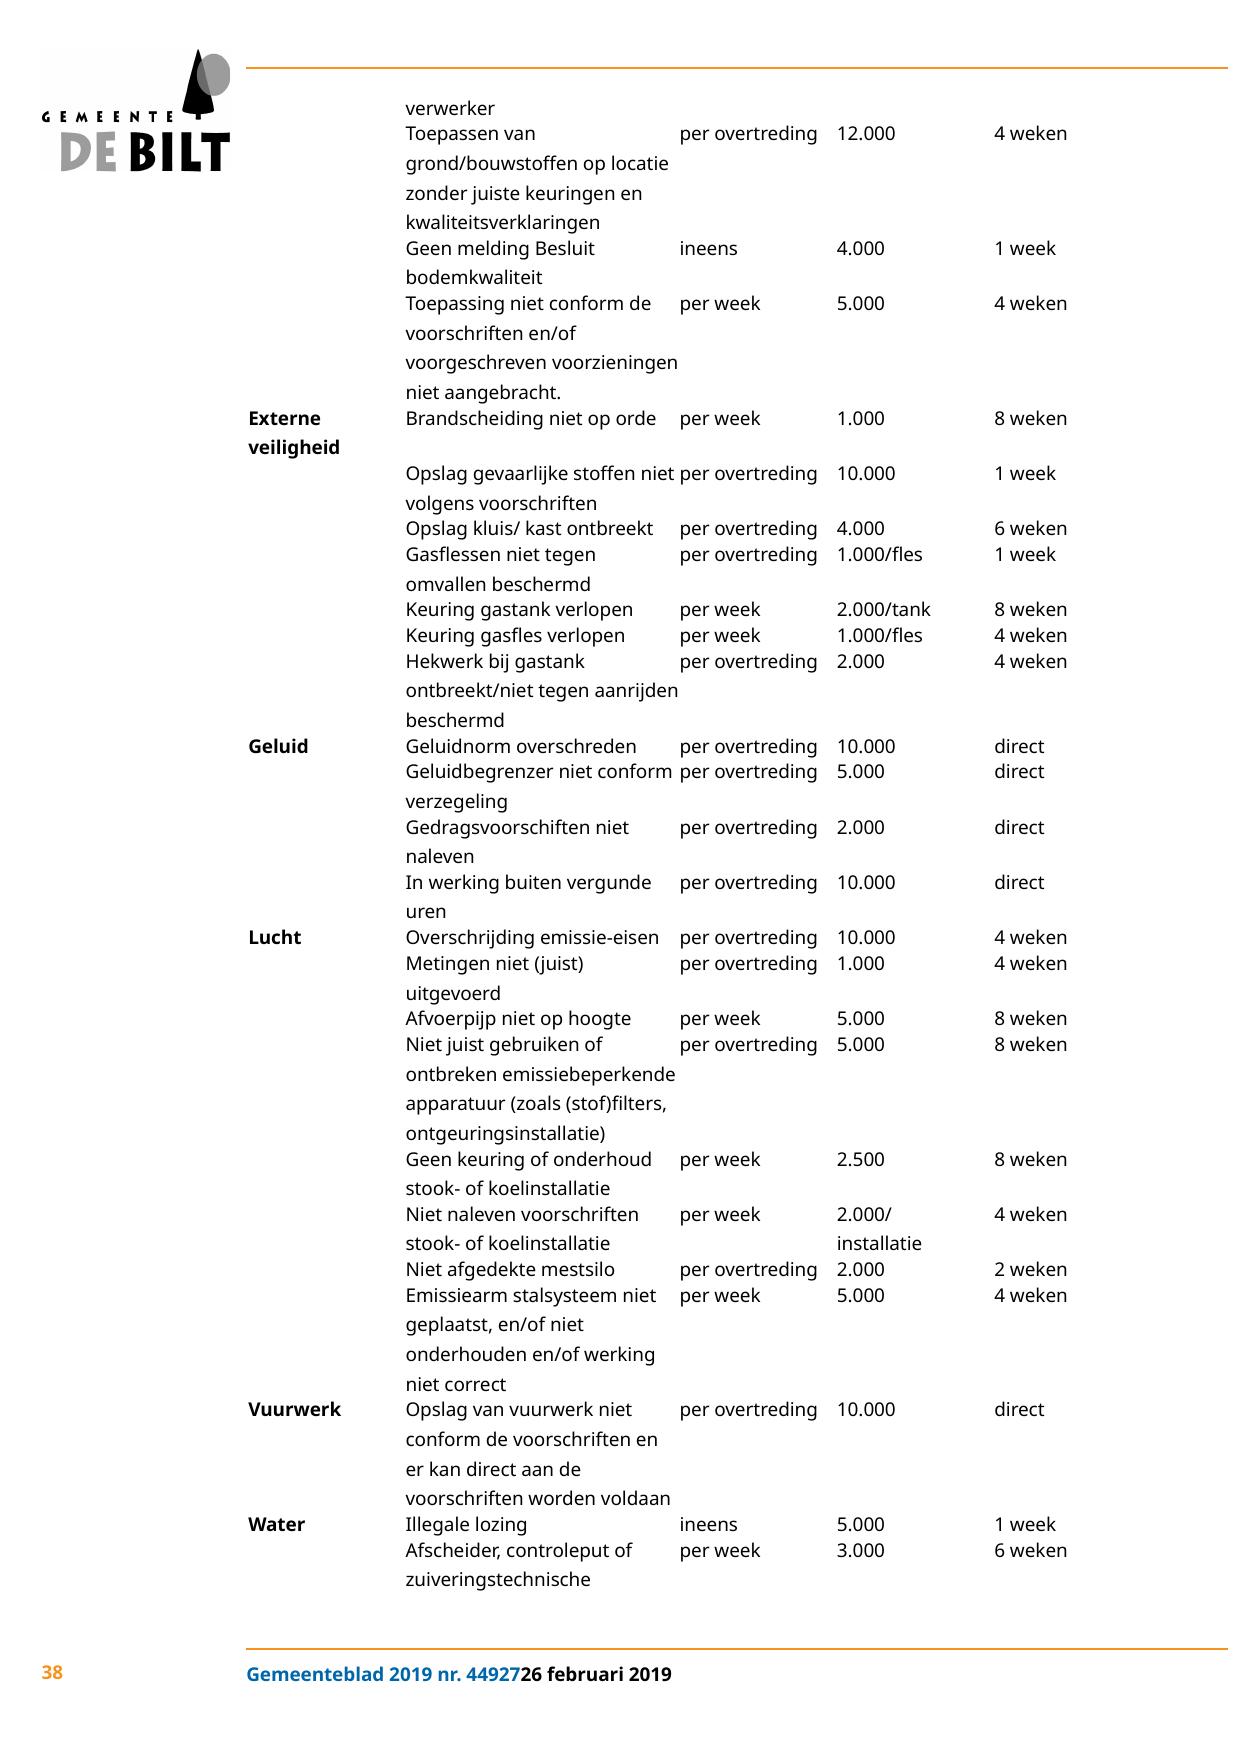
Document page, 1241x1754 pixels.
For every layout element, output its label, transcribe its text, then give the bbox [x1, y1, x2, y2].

table_cell verwerker [405, 95, 679, 121]
table_cell Opslag kluis/ kast ontbreekt [405, 515, 679, 541]
table_cell [248, 814, 405, 869]
table_cell 1 week [994, 1511, 1152, 1537]
table_cell Water [248, 1511, 405, 1537]
table_cell per overtreding [679, 1031, 837, 1146]
table_cell per week [679, 1006, 837, 1031]
table_cell per week [679, 405, 837, 460]
table_cell 2.000 [837, 814, 994, 869]
table_cell Hekwerk bij gastank ontbreekt/niet tegen aanrijden beschermd [405, 648, 679, 733]
table_cell Brandscheiding niet op orde [405, 405, 679, 460]
table_cell 8 weken [994, 1146, 1152, 1201]
table_cell [248, 950, 405, 1006]
table_cell per week [679, 1201, 837, 1256]
table_cell Gedragsvoorschiften niet naleven [405, 814, 679, 869]
table_cell per week [679, 596, 837, 622]
table_cell [248, 235, 405, 290]
table_cell direct [994, 869, 1152, 924]
table_cell 6 weken [994, 515, 1152, 541]
table_cell 8 weken [994, 405, 1152, 460]
table_cell [248, 596, 405, 622]
table_cell [837, 95, 994, 121]
table_cell Keuring gastank verlopen [405, 596, 679, 622]
picture [41, 47, 231, 172]
table_cell 4 weken [994, 648, 1152, 733]
table_cell Overschrijding emissie-eisen [405, 925, 679, 950]
table_cell direct [994, 733, 1152, 758]
table_cell Toepassen van grond/bouwstoffen op locatie zonder juiste keuringen en kwaliteitsverklaringen [405, 121, 679, 235]
table_cell [248, 515, 405, 541]
table_cell 1 week [994, 235, 1152, 290]
table_cell Externe veiligheid [248, 405, 405, 460]
table_cell Illegale lozing [405, 1511, 679, 1537]
table_cell Niet juist gebruiken of ontbreken emissiebeperkende apparatuur (zoals (stof)filters, ontgeuringsinstallatie) [405, 1031, 679, 1146]
table_cell per overtreding [679, 460, 837, 515]
table_cell 5.000 [837, 1031, 994, 1146]
table_cell [248, 1537, 405, 1592]
table_cell 4 weken [994, 290, 1152, 405]
table_cell 2.000 [837, 1256, 994, 1282]
table_cell 6 weken [994, 1537, 1152, 1592]
table_cell 12.000 [837, 121, 994, 235]
table_cell ineens [679, 235, 837, 290]
table_cell 5.000 [837, 1006, 994, 1031]
table_cell In werking buiten vergunde uren [405, 869, 679, 924]
table_cell 1.000 [837, 950, 994, 1006]
table_cell per week [679, 1146, 837, 1201]
table_cell [248, 1006, 405, 1031]
table_cell 10.000 [837, 925, 994, 950]
table_cell Geluidbegrenzer niet conform verzegeling [405, 759, 679, 814]
table_cell 4.000 [837, 515, 994, 541]
table_cell 8 weken [994, 596, 1152, 622]
table_cell 2.000/ installatie [837, 1201, 994, 1256]
table_cell Niet naleven voorschriften stook- of koelinstallatie [405, 1201, 679, 1256]
table_cell [248, 1146, 405, 1201]
table_cell 4 weken [994, 1282, 1152, 1397]
table_cell [248, 1201, 405, 1256]
table_cell Lucht [248, 925, 405, 950]
table_cell Geluid [248, 733, 405, 758]
table_cell 4 weken [994, 121, 1152, 235]
table_cell 10.000 [837, 460, 994, 515]
table_cell 1 week [994, 460, 1152, 515]
table_cell 3.000 [837, 1537, 994, 1592]
table_cell ineens [679, 1511, 837, 1537]
table_cell 5.000 [837, 1511, 994, 1537]
table_cell 1.000/fles [837, 622, 994, 648]
table_cell Geluidnorm overschreden [405, 733, 679, 758]
table_cell [248, 869, 405, 924]
table_cell 2 weken [994, 1256, 1152, 1282]
table_cell 4 weken [994, 622, 1152, 648]
table_cell Opslag gevaarlijke stoffen niet volgens voorschriften [405, 460, 679, 515]
table_cell per overtreding [679, 648, 837, 733]
table_cell direct [994, 1397, 1152, 1511]
table_cell per week [679, 1537, 837, 1592]
table_cell per overtreding [679, 814, 837, 869]
table_cell Afscheider, controleput of zuiveringstechnische [405, 1537, 679, 1592]
table_cell Metingen niet (juist) uitgevoerd [405, 950, 679, 1006]
table_cell 5.000 [837, 290, 994, 405]
table_cell Niet afgedekte mestsilo [405, 1256, 679, 1282]
table_cell direct [994, 814, 1152, 869]
table_cell [248, 121, 405, 235]
table_cell per week [679, 290, 837, 405]
table_cell Vuurwerk [248, 1397, 405, 1511]
table_cell per overtreding [679, 515, 837, 541]
table_cell 2.000 [837, 648, 994, 733]
table_cell 8 weken [994, 1006, 1152, 1031]
table_cell 5.000 [837, 1282, 994, 1397]
table_cell per overtreding [679, 950, 837, 1006]
table_cell direct [994, 759, 1152, 814]
table_cell Opslag van vuurwerk niet conform de voorschriften en er kan direct aan de voorschriften worden voldaan [405, 1397, 679, 1511]
table_cell 2.000/tank [837, 596, 994, 622]
table_cell 4.000 [837, 235, 994, 290]
table_cell 10.000 [837, 869, 994, 924]
table_cell [248, 541, 405, 596]
table_cell [248, 95, 405, 121]
table_cell 8 weken [994, 1031, 1152, 1146]
table_cell [248, 759, 405, 814]
table_cell 2.500 [837, 1146, 994, 1201]
table_cell per overtreding [679, 733, 837, 758]
table_cell [248, 1256, 405, 1282]
table_cell per overtreding [679, 1397, 837, 1511]
table_cell [679, 95, 837, 121]
table_cell per overtreding [679, 1256, 837, 1282]
table_cell Toepassing niet conform de voorschriften en/of voorgeschreven voorzieningen niet aangebracht. [405, 290, 679, 405]
table_cell per overtreding [679, 121, 837, 235]
table_cell [248, 1031, 405, 1146]
table_cell Keuring gasfles verlopen [405, 622, 679, 648]
table_cell [248, 290, 405, 405]
table_cell Afvoerpijp niet op hoogte [405, 1006, 679, 1031]
table_cell 1.000/fles [837, 541, 994, 596]
table_cell 4 weken [994, 925, 1152, 950]
table_cell per overtreding [679, 869, 837, 924]
table_cell per overtreding [679, 541, 837, 596]
table_cell 4 weken [994, 950, 1152, 1006]
table_cell 5.000 [837, 759, 994, 814]
table_cell Emissiearm stalsysteem niet geplaatst, en/of niet onderhouden en/of werking niet correct [405, 1282, 679, 1397]
table_cell Gasflessen niet tegen omvallen beschermd [405, 541, 679, 596]
table_cell Geen melding Besluit bodemkwaliteit [405, 235, 679, 290]
table_cell 1 week [994, 541, 1152, 596]
table_cell [248, 1282, 405, 1397]
table_cell [248, 622, 405, 648]
table_cell 4 weken [994, 1201, 1152, 1256]
table_cell 10.000 [837, 733, 994, 758]
table_cell 1.000 [837, 405, 994, 460]
table_cell per week [679, 1282, 837, 1397]
table_cell [248, 460, 405, 515]
table_cell [994, 95, 1152, 121]
table_cell per overtreding [679, 925, 837, 950]
table_cell Geen keuring of onderhoud stook- of koelinstallatie [405, 1146, 679, 1201]
table_cell 10.000 [837, 1397, 994, 1511]
table_cell per week [679, 622, 837, 648]
table_cell per overtreding [679, 759, 837, 814]
table_cell [248, 648, 405, 733]
